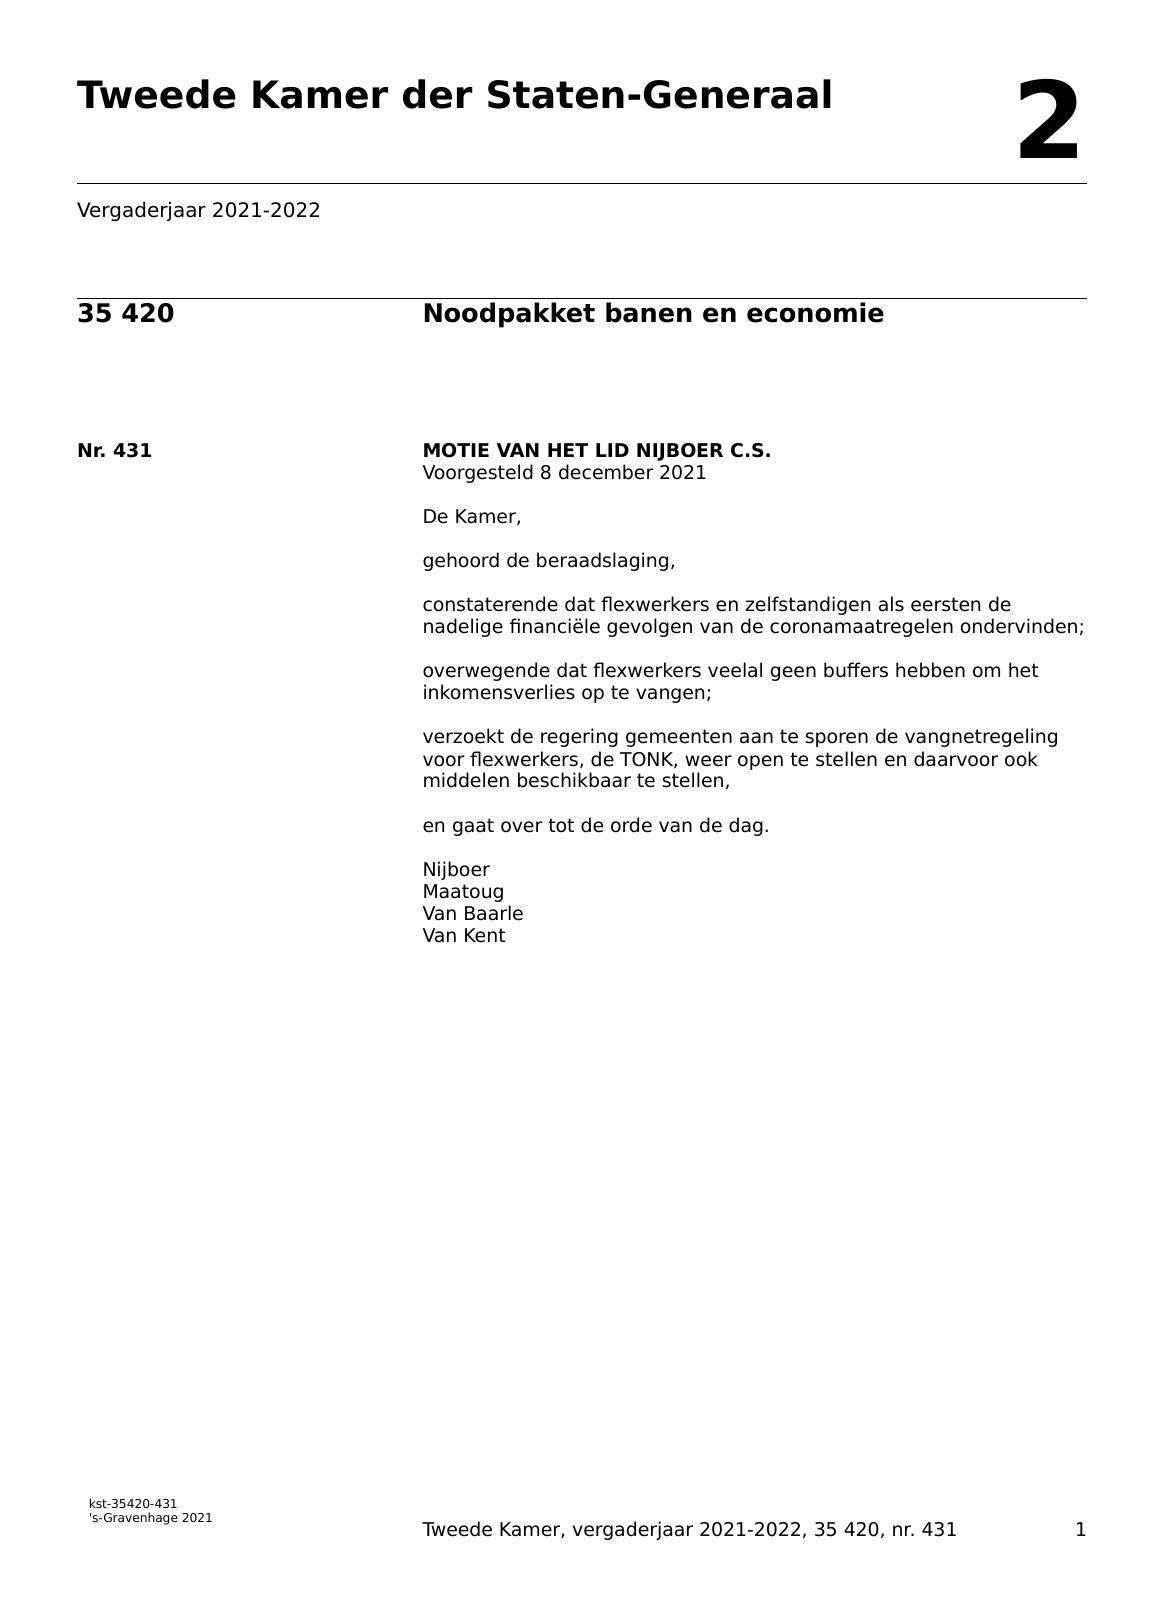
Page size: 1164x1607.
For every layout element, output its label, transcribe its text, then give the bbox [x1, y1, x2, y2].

text overwegende dat flexwerkers veelal geen buffers hebben om het inkomensverlies op te vangen; [422, 660, 1087, 704]
table_header 2 [886, 59, 1087, 183]
subtitle Nr. 431 MOTIE VAN HET LID NIJBOER C.S. [77, 440, 1087, 462]
text kst-35420-431 [88, 1497, 323, 1511]
text Voorgesteld 8 december 2021 [422, 462, 1087, 484]
text Van Kent [422, 925, 1087, 947]
text De Kamer, [422, 506, 1087, 528]
text Nijboer [422, 859, 1087, 881]
text en gaat over tot de orde van de dag. [422, 814, 1087, 837]
text verzoekt de regering gemeenten aan te sporen de vangnetregeling voor flexwerkers, de TONK, weer open te stellen en daarvoor ook middelen beschikbaar te stellen, [422, 726, 1087, 792]
text constaterende dat flexwerkers en zelfstandigen als eersten de nadelige financiële gevolgen van de coronamaatregelen ondervinden; [422, 594, 1087, 638]
table_header Tweede Kamer der Staten-Generaal [77, 59, 886, 183]
text 's-Gravenhage 2021 [88, 1511, 323, 1525]
text gehoord de beraadslaging, [422, 550, 1087, 572]
subtitle 35 420 Noodpakket banen en economie [77, 299, 1087, 329]
table_cell Vergaderjaar 2021-2022 [77, 184, 1087, 298]
text Van Baarle [422, 903, 1087, 925]
text Maatoug [422, 881, 1087, 903]
